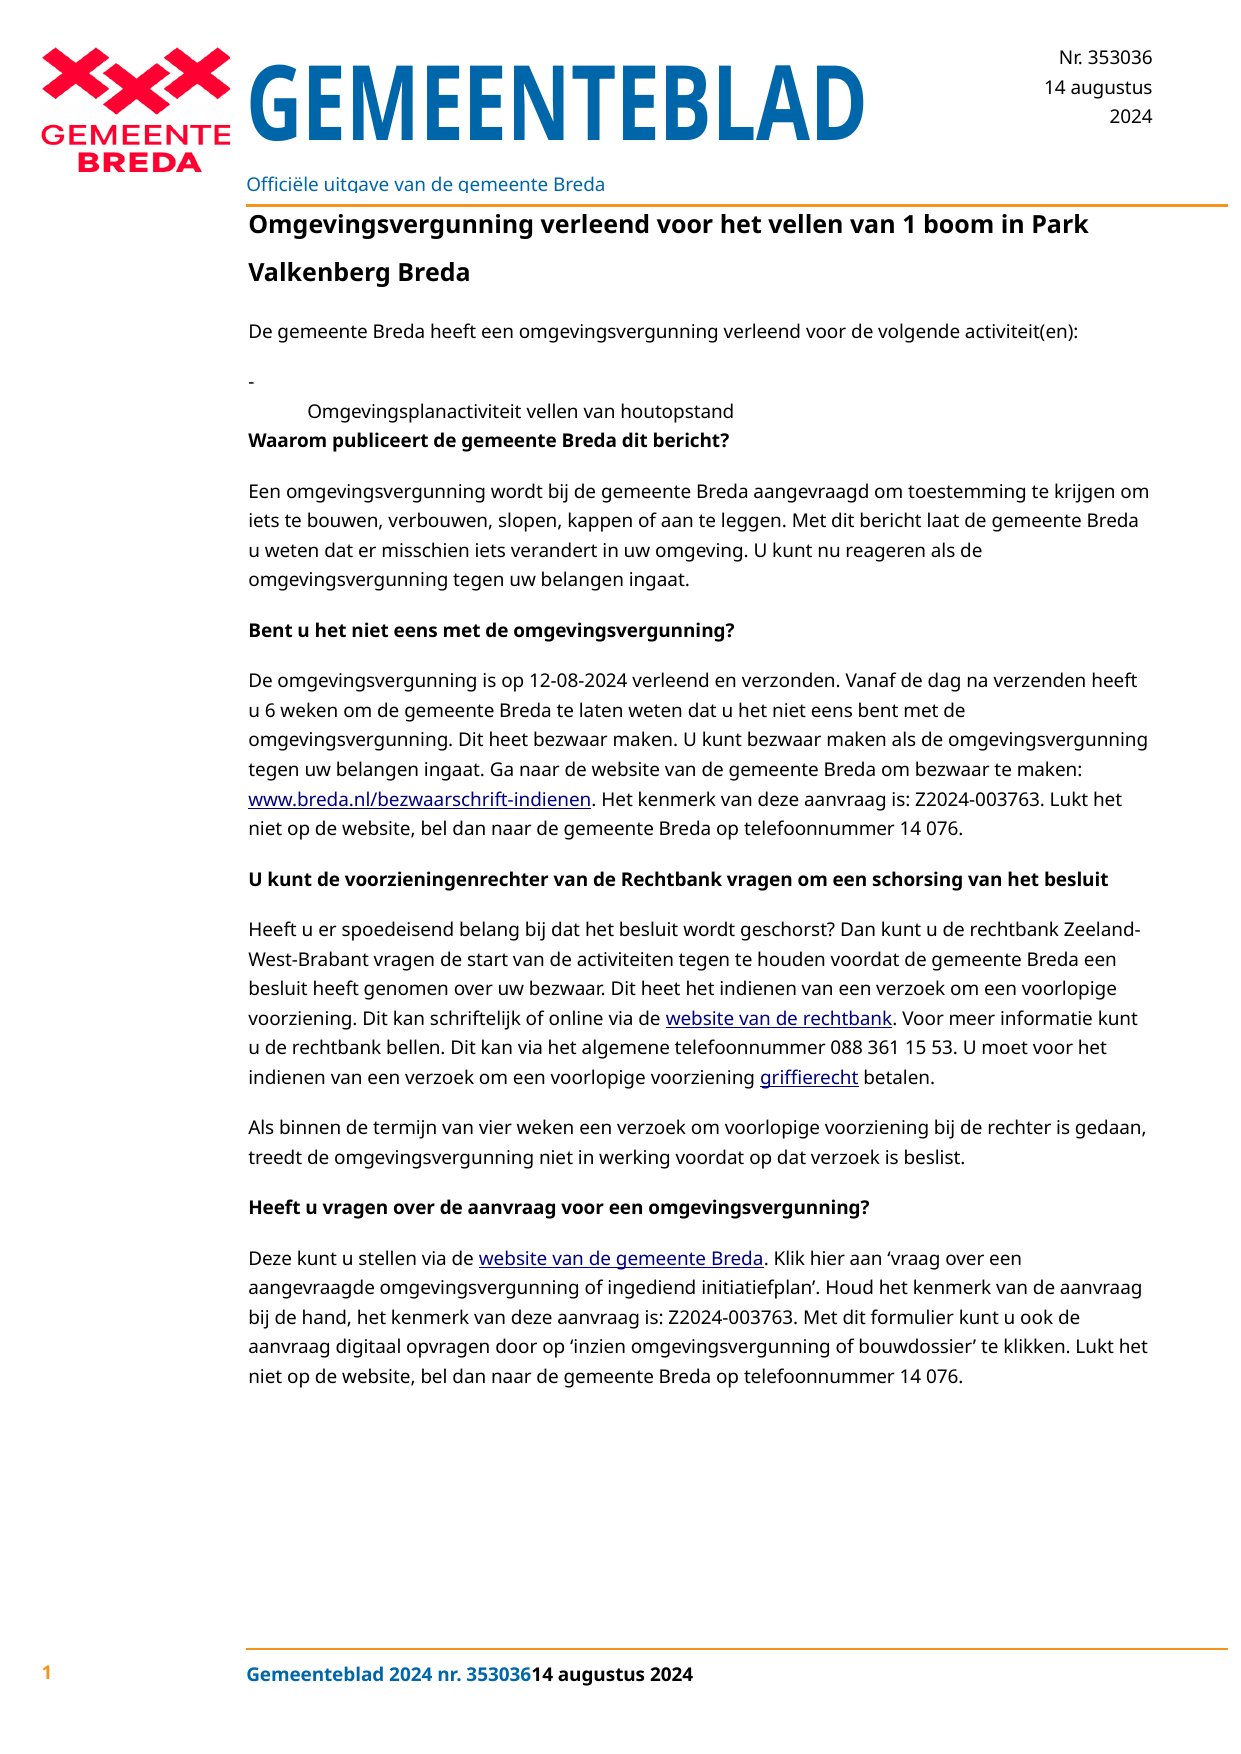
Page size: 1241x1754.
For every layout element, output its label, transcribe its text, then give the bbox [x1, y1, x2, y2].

text Bent u het niet eens met de omgevingsvergunning? [248, 617, 1152, 643]
text De gemeente Breda heeft een omgevingsvergunning verleend voor de volgende activiteit(en): [248, 318, 1152, 344]
text Deze kunt u stellen via de website van de gemeente Breda. Klik hier aan ‘vraag over een aangevraagde omgevingsvergunning of ingediend initiatiefplan’. Houd het kenmerk van de aanvraag bij de hand, het kenmerk van deze aanvraag is: Z2024-003763. Met dit formulier kunt u ook de aanvraag digitaal opvragen door op ‘inzien omgevingsvergunning of bouwdossier’ te klikken. Lukt het niet op de website, bel dan naar de gemeente Breda op telefoonnummer 14 076. [248, 1245, 1152, 1389]
text U kunt de voorzieningenrechter van de Rechtbank vragen om een schorsing van het besluit [248, 866, 1152, 892]
text Omgevingsvergunning verleend voor het vellen van 1 boom in Park Valkenberg Breda [248, 207, 1152, 288]
text Heeft u vragen over de aanvraag voor een omgevingsvergunning? [248, 1194, 1152, 1220]
text De omgevingsvergunning is op 12-08-2024 verleend en verzonden. Vanaf de dag na verzenden heeft u 6 weken om de gemeente Breda te laten weten dat u het niet eens bent met de omgevingsvergunning. Dit heet bezwaar maken. U kunt bezwaar maken als de omgevingsvergunning tegen uw belangen ingaat. Ga naar de website van de gemeente Breda om bezwaar te maken: www.breda.nl/bezwaarschrift-indienen. Het kenmerk van deze aanvraag is: Z2024-003763. Lukt het niet op de website, bel dan naar de gemeente Breda op telefoonnummer 14 076. [248, 667, 1152, 841]
text Waarom publiceert de gemeente Breda dit bericht? [248, 427, 1152, 453]
list Omgevingsplanactiviteit vellen van houtopstand [248, 398, 1152, 424]
text Als binnen de termijn van vier weken een verzoek om voorlopige voorziening bij de rechter is gedaan, treedt de omgevingsvergunning niet in werking voordat op dat verzoek is beslist. [248, 1114, 1152, 1170]
picture [41, 47, 231, 172]
text Heeft u er spoedeisend belang bij dat het besluit wordt geschorst? Dan kunt u de rechtbank Zeeland-West-Brabant vragen de start van de activiteiten tegen te houden voordat de gemeente Breda een besluit heeft genomen over uw bezwaar. Dit heet het indienen van een verzoek om een voorlopige voorziening. Dit kan schriftelijk of online via de website van de rechtbank. Voor meer informatie kunt u de rechtbank bellen. Dit kan via het algemene telefoonnummer 088 361 15 53. U moet voor het indienen van een verzoek om een voorlopige voorziening griffierecht betalen. [248, 916, 1152, 1090]
text Een omgevingsvergunning wordt bij de gemeente Breda aangevraagd om toestemming te krijgen om iets te bouwen, verbouwen, slopen, kappen of aan te leggen. Met dit bericht laat de gemeente Breda u weten dat er misschien iets verandert in uw omgeving. U kunt nu reageren als de omgevingsvergunning tegen uw belangen ingaat. [248, 478, 1152, 592]
